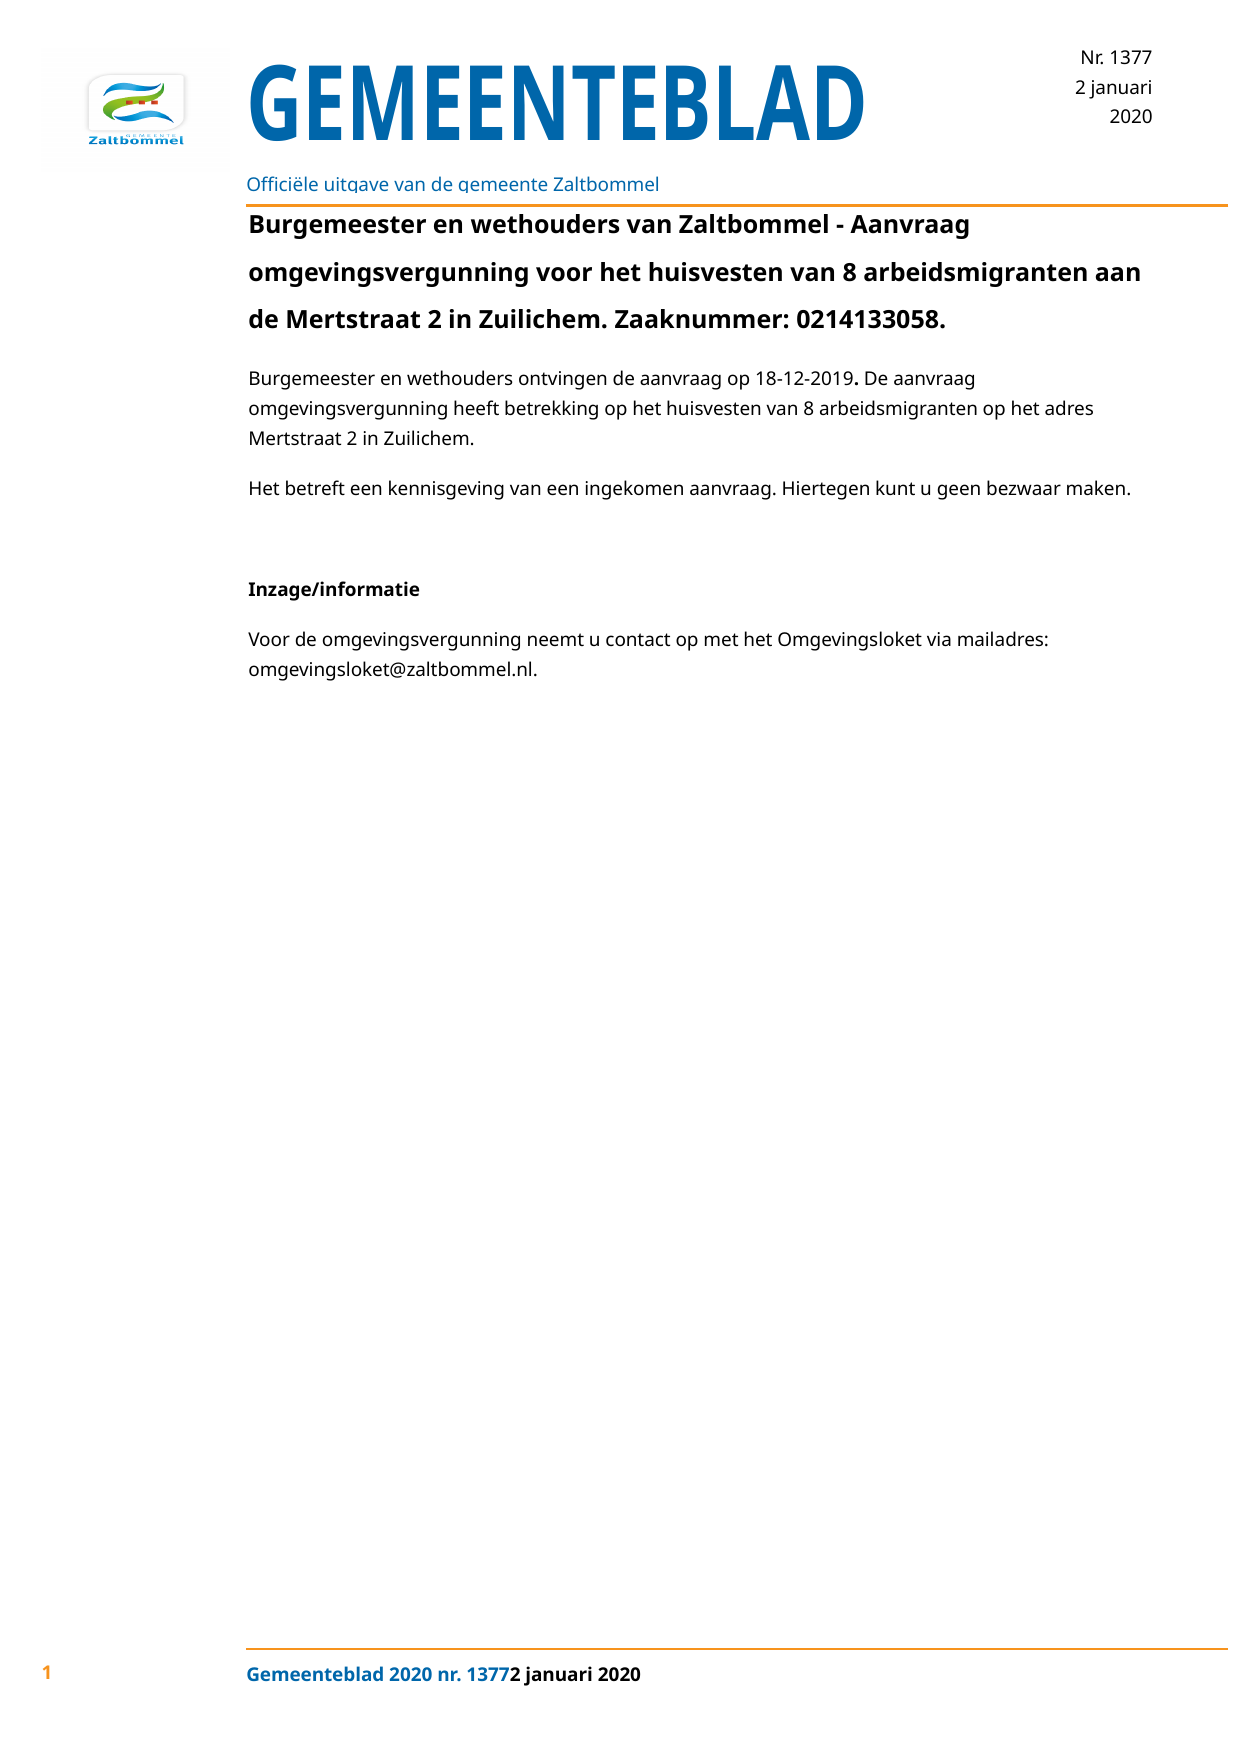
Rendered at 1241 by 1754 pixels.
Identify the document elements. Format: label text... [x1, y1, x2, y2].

text Het betreft een kennisgeving van een ingekomen aanvraag. Hiertegen kunt u geen bezwaar maken. [248, 475, 1152, 501]
text Inzage/informatie [248, 576, 1152, 602]
text Burgemeester en wethouders van Zaltbommel - Aanvraag omgevingsvergunning voor het huisvesten van 8 arbeidsmigranten aan de Mertstraat 2 in Zuilichem. Zaaknummer: 0214133058. [248, 207, 1152, 336]
text Voor de omgevingsvergunning neemt u contact op met het Omgevingsloket via mailadres: omgevingsloket@zaltbommel.nl. [248, 626, 1152, 682]
picture [41, 47, 231, 172]
text Burgemeester en wethouders ontvingen de aanvraag op 18-12-2019. De aanvraag omgevingsvergunning heeft betrekking op het huisvesten van 8 arbeidsmigranten op het adres Mertstraat 2 in Zuilichem. [248, 366, 1152, 450]
